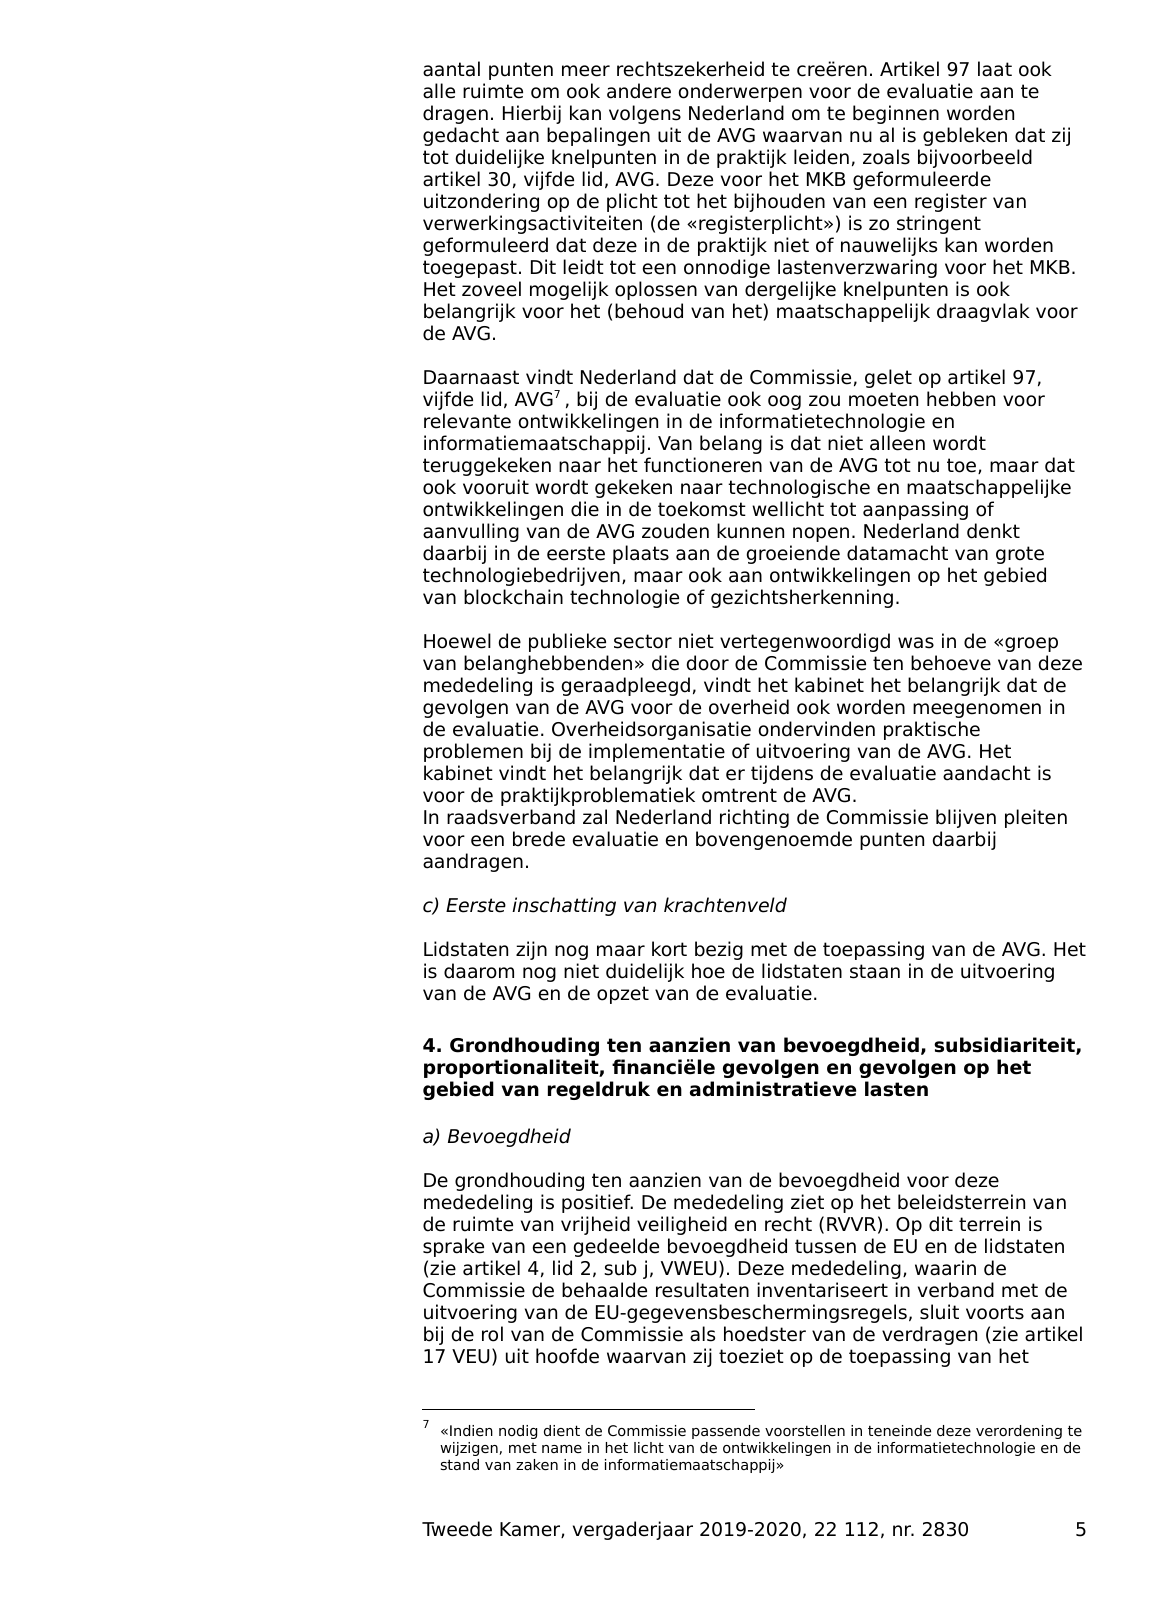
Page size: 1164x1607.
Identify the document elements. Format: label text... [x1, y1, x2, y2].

subtitle a) Bevoegdheid [422, 1126, 1087, 1148]
text Hoewel de publieke sector niet vertegenwoordigd was in de «groep van belanghebbenden» die door de Commissie ten behoeve van deze mededeling is geraadpleegd, vindt het kabinet het belangrijk dat de gevolgen van de AVG voor de overheid ook worden meegenomen in de evaluatie. Overheidsorganisatie ondervinden praktische problemen bij de implementatie of uitvoering van de AVG. Het kabinet vindt het belangrijk dat er tijdens de evaluatie aandacht is voor de praktijkproblematiek omtrent de AVG. [422, 631, 1087, 807]
text Daarnaast vindt Nederland dat de Commissie, gelet op artikel 97, vijfde lid, AVG, bij de evaluatie ook oog zou moeten hebben voor relevante ontwikkelingen in de informatietechnologie en informatiemaatschappij. Van belang is dat niet alleen wordt teruggekeken naar het functioneren van de AVG tot nu toe, maar dat ook vooruit wordt gekeken naar technologische en maatschappelijke ontwikkelingen die in de toekomst wellicht tot aanpassing of aanvulling van de AVG zouden kunnen nopen. Nederland denkt daarbij in de eerste plaats aan de groeiende datamacht van grote technologiebedrijven, maar ook aan ontwikkelingen op het gebied van blockchain technologie of gezichtsherkenning. [422, 367, 1087, 609]
text De grondhouding ten aanzien van de bevoegdheid voor deze mededeling is positief. De mededeling ziet op het beleidsterrein van de ruimte van vrijheid veiligheid en recht (RVVR). Op dit terrein is sprake van een gedeelde bevoegdheid tussen de EU en de lidstaten (zie artikel 4, lid 2, sub j, VWEU). Deze mededeling, waarin de Commissie de behaalde resultaten inventariseert in verband met de uitvoering van de EU-gegevensbeschermingsregels, sluit voorts aan bij de rol van de Commissie als hoedster van de verdragen (zie artikel 17 VEU) uit hoofde waarvan zij toeziet op de toepassing van het [422, 1170, 1087, 1368]
subtitle 4. Grondhouding ten aanzien van bevoegdheid, subsidiariteit, proportionaliteit, financiële gevolgen en gevolgen op het gebied van regeldruk en administratieve lasten [422, 1035, 1087, 1101]
text Lidstaten zijn nog maar kort bezig met de toepassing van de AVG. Het is daarom nog niet duidelijk hoe de lidstaten staan in de uitvoering van de AVG en de opzet van de evaluatie. [422, 939, 1087, 1005]
subtitle c) Eerste inschatting van krachtenveld [422, 895, 1087, 917]
text «Indien nodig dient de Commissie passende voorstellen in teneinde deze verordening te wijzigen, met name in het licht van de ontwikkelingen in de informatietechnologie en de stand van zaken in de informatiemaatschappij» [422, 1418, 1087, 1474]
text In raadsverband zal Nederland richting de Commissie blijven pleiten voor een brede evaluatie en bovengenoemde punten daarbij aandragen. [422, 807, 1087, 873]
text aantal punten meer rechtszekerheid te creëren. Artikel 97 laat ook alle ruimte om ook andere onderwerpen voor de evaluatie aan te dragen. Hierbij kan volgens Nederland om te beginnen worden gedacht aan bepalingen uit de AVG waarvan nu al is gebleken dat zij tot duidelijke knelpunten in de praktijk leiden, zoals bijvoorbeeld artikel 30, vijfde lid, AVG. Deze voor het MKB geformuleerde uitzondering op de plicht tot het bijhouden van een register van verwerkingsactiviteiten (de «registerplicht») is zo stringent geformuleerd dat deze in de praktijk niet of nauwelijks kan worden toegepast. Dit leidt tot een onnodige lastenverzwaring voor het MKB. Het zoveel mogelijk oplossen van dergelijke knelpunten is ook belangrijk voor het (behoud van het) maatschappelijk draagvlak voor de AVG. [422, 59, 1087, 345]
